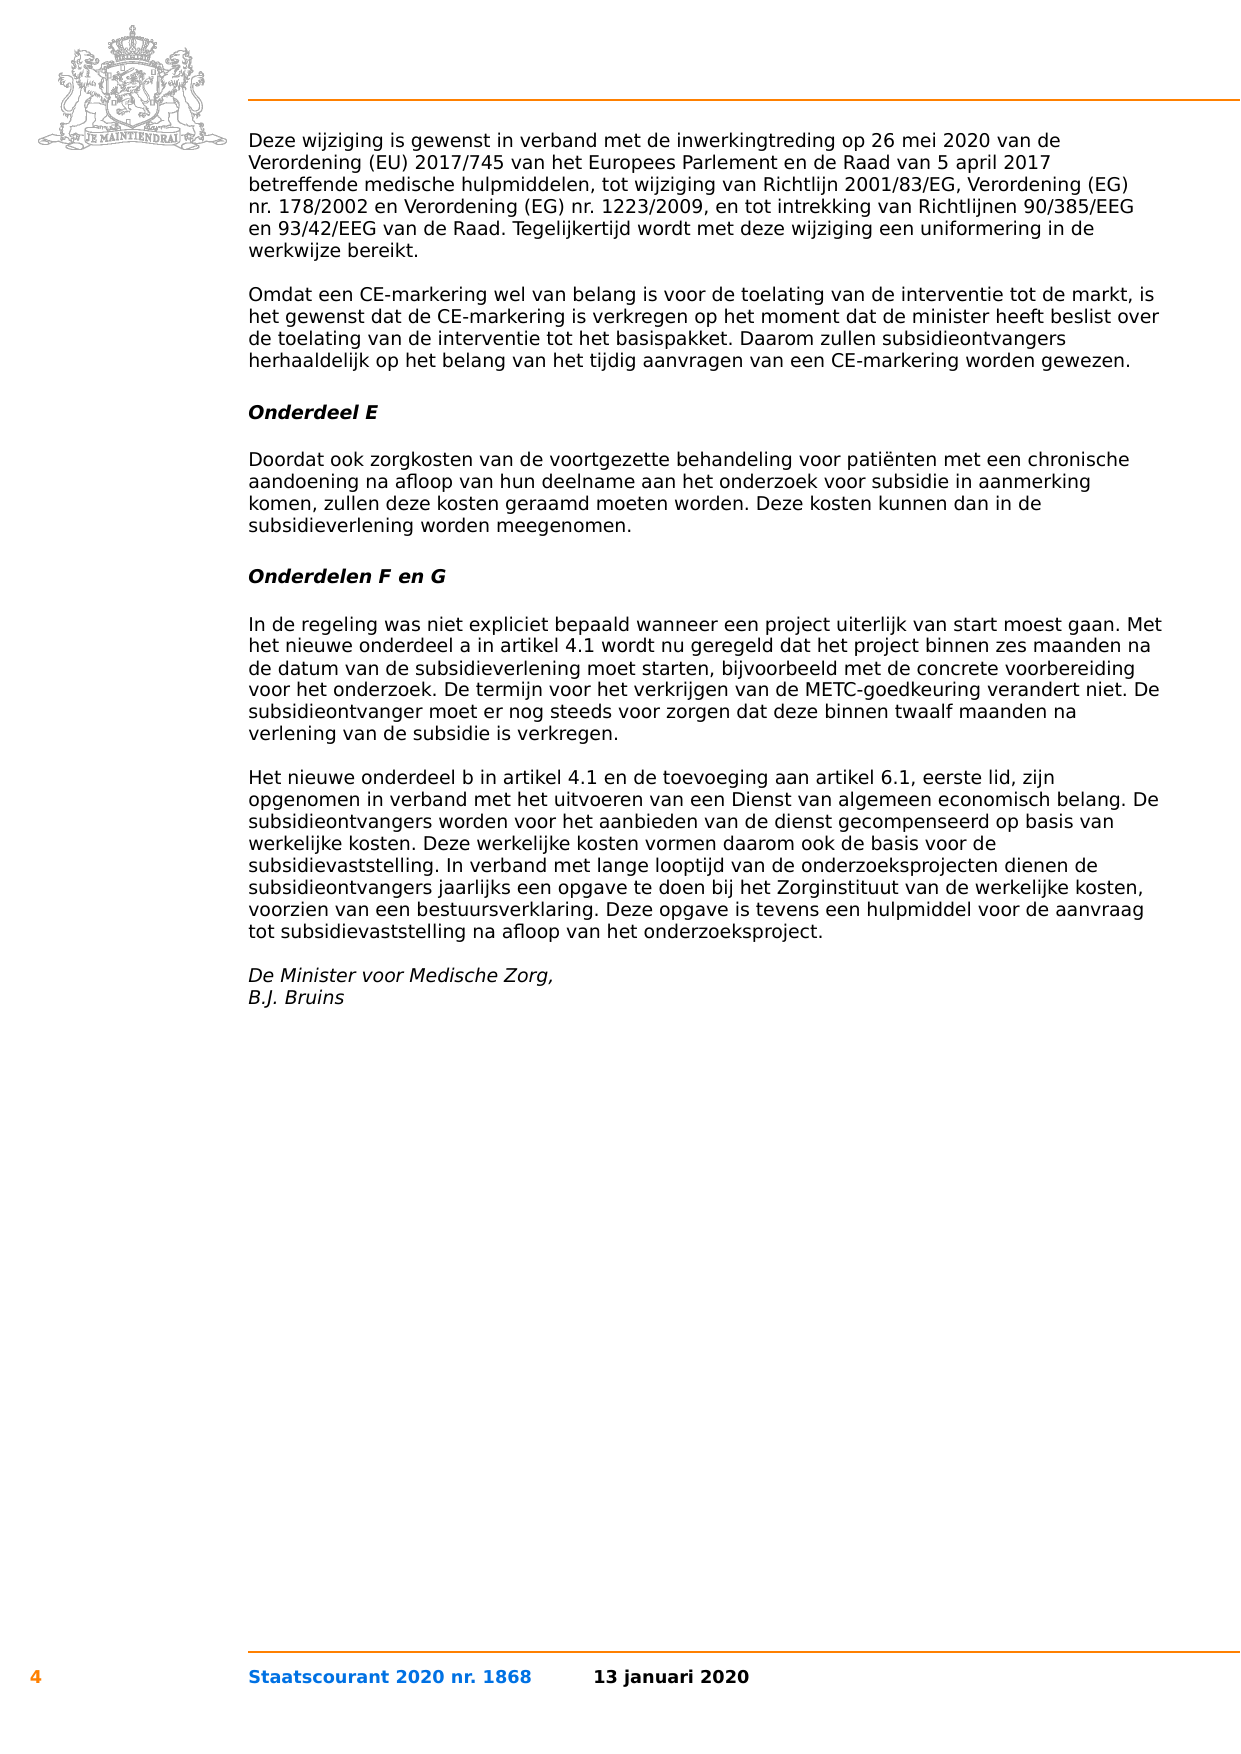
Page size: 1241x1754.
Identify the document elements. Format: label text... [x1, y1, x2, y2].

text De Minister voor Medische Zorg, B.J. Bruins [248, 965, 1163, 1009]
picture [38, 25, 227, 150]
text Het nieuwe onderdeel b in artikel 4.1 en de toevoeging aan artikel 6.1, eerste lid, zijn opgenomen in verband met het uitvoeren van een Dienst van algemeen economisch belang. De subsidieontvangers worden voor het aanbieden van de dienst gecompenseerd op basis van werkelijke kosten. Deze werkelijke kosten vormen daarom ook de basis voor de subsidievaststelling. In verband met lange looptijd van de onderzoeksprojecten dienen de subsidieontvangers jaarlijks een opgave te doen bij het Zorginstituut van de werkelijke kosten, voorzien van een bestuursverklaring. Deze opgave is tevens een hulpmiddel voor de aanvraag tot subsidievaststelling na afloop van het onderzoeksproject. [248, 767, 1163, 943]
subtitle Onderdeel E [248, 402, 1163, 423]
text Omdat een CE-markering wel van belang is voor de toelating van de interventie tot de markt, is het gewenst dat de CE-markering is verkregen op het moment dat de minister heeft beslist over de toelating van de interventie tot het basispakket. Daarom zullen subsidieontvangers herhaaldelijk op het belang van het tijdig aanvragen van een CE-markering worden gewezen. [248, 284, 1163, 372]
text Deze wijziging is gewenst in verband met de inwerkingtreding op 26 mei 2020 van de Verordening (EU) 2017/745 van het Europees Parlement en de Raad van 5 april 2017 betreffende medische hulpmiddelen, tot wijziging van Richtlijn 2001/83/EG, Verordening (EG) nr. 178/2002 en Verordening (EG) nr. 1223/2009, en tot intrekking van Richtlijnen 90/385/EEG en 93/42/EEG van de Raad. Tegelijkertijd wordt met deze wijziging een uniformering in de werkwijze bereikt. [248, 130, 1163, 262]
text In de regeling was niet expliciet bepaald wanneer een project uiterlijk van start moest gaan. Met het nieuwe onderdeel a in artikel 4.1 wordt nu geregeld dat het project binnen zes maanden na de datum van de subsidieverlening moet starten, bijvoorbeeld met de concrete voorbereiding voor het onderzoek. De termijn voor het verkrijgen van de METC-goedkeuring verandert niet. De subsidieontvanger moet er nog steeds voor zorgen dat deze binnen twaalf maanden na verlening van de subsidie is verkregen. [248, 613, 1163, 745]
text Doordat ook zorgkosten van de voortgezette behandeling voor patiënten met een chronische aandoening na afloop van hun deelname aan het onderzoek voor subsidie in aanmerking komen, zullen deze kosten geraamd moeten worden. Deze kosten kunnen dan in de subsidieverlening worden meegenomen. [248, 448, 1163, 536]
subtitle Onderdelen F en G [248, 566, 1163, 588]
